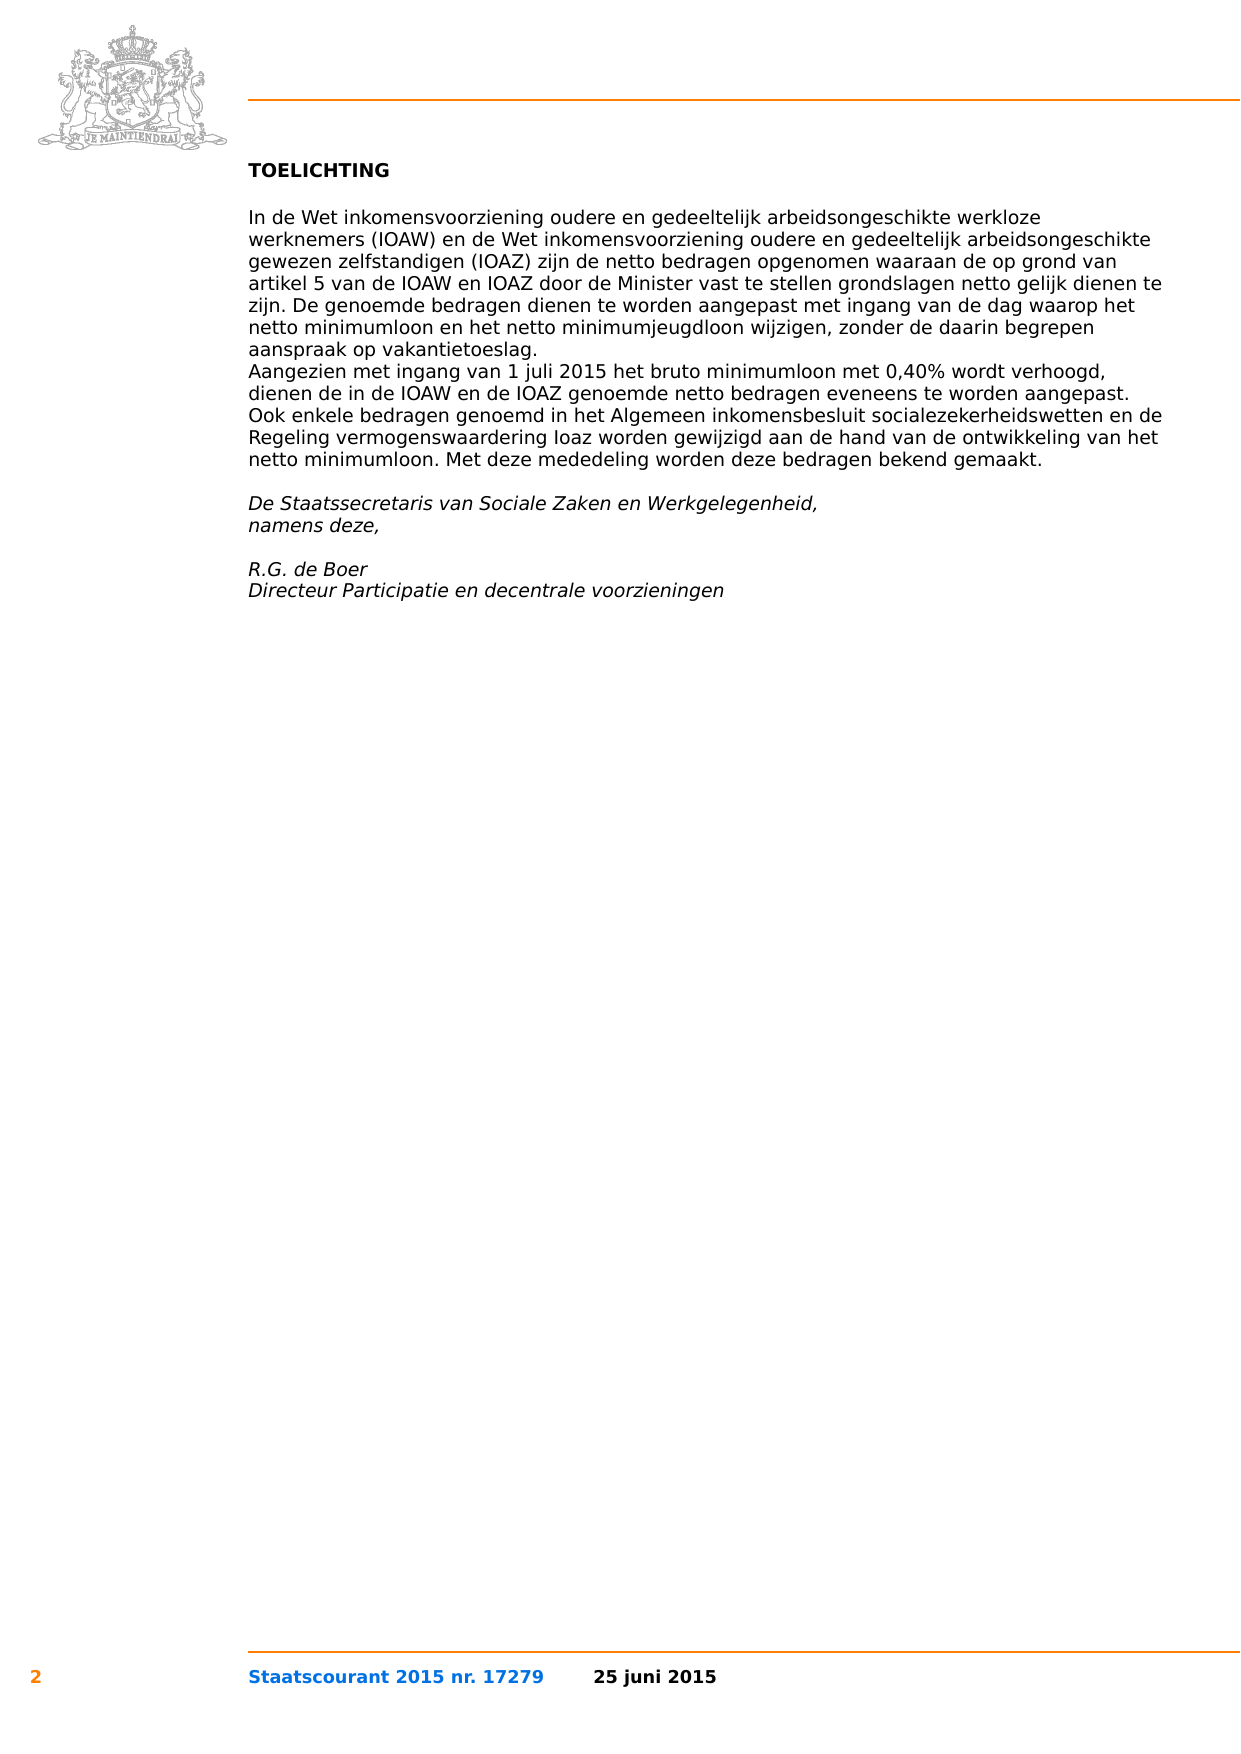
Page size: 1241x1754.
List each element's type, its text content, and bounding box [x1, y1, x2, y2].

text Aangezien met ingang van 1 juli 2015 het bruto minimumloon met 0,40% wordt verhoogd, dienen de in de IOAW en de IOAZ genoemde netto bedragen eveneens te worden aangepast. Ook enkele bedragen genoemd in het Algemeen inkomensbesluit socialezekerheidswetten en de Regeling vermogenswaardering Ioaz worden gewijzigd aan de hand van de ontwikkeling van het netto minimumloon. Met deze mededeling worden deze bedragen bekend gemaakt. [248, 361, 1163, 471]
text De Staatssecretaris van Sociale Zaken en Werkgelegenheid, namens deze, R.G. de Boer Directeur Participatie en decentrale voorzieningen [248, 492, 1163, 602]
subtitle TOELICHTING [248, 160, 1163, 182]
picture [38, 25, 227, 150]
text In de Wet inkomensvoorziening oudere en gedeeltelijk arbeidsongeschikte werkloze werknemers (IOAW) en de Wet inkomensvoorziening oudere en gedeeltelijk arbeidsongeschikte gewezen zelfstandigen (IOAZ) zijn de netto bedragen opgenomen waaraan de op grond van artikel 5 van de IOAW en IOAZ door de Minister vast te stellen grondslagen netto gelijk dienen te zijn. De genoemde bedragen dienen te worden aangepast met ingang van de dag waarop het netto minimumloon en het netto minimumjeugdloon wijzigen, zonder de daarin begrepen aanspraak op vakantietoeslag. [248, 207, 1163, 361]
